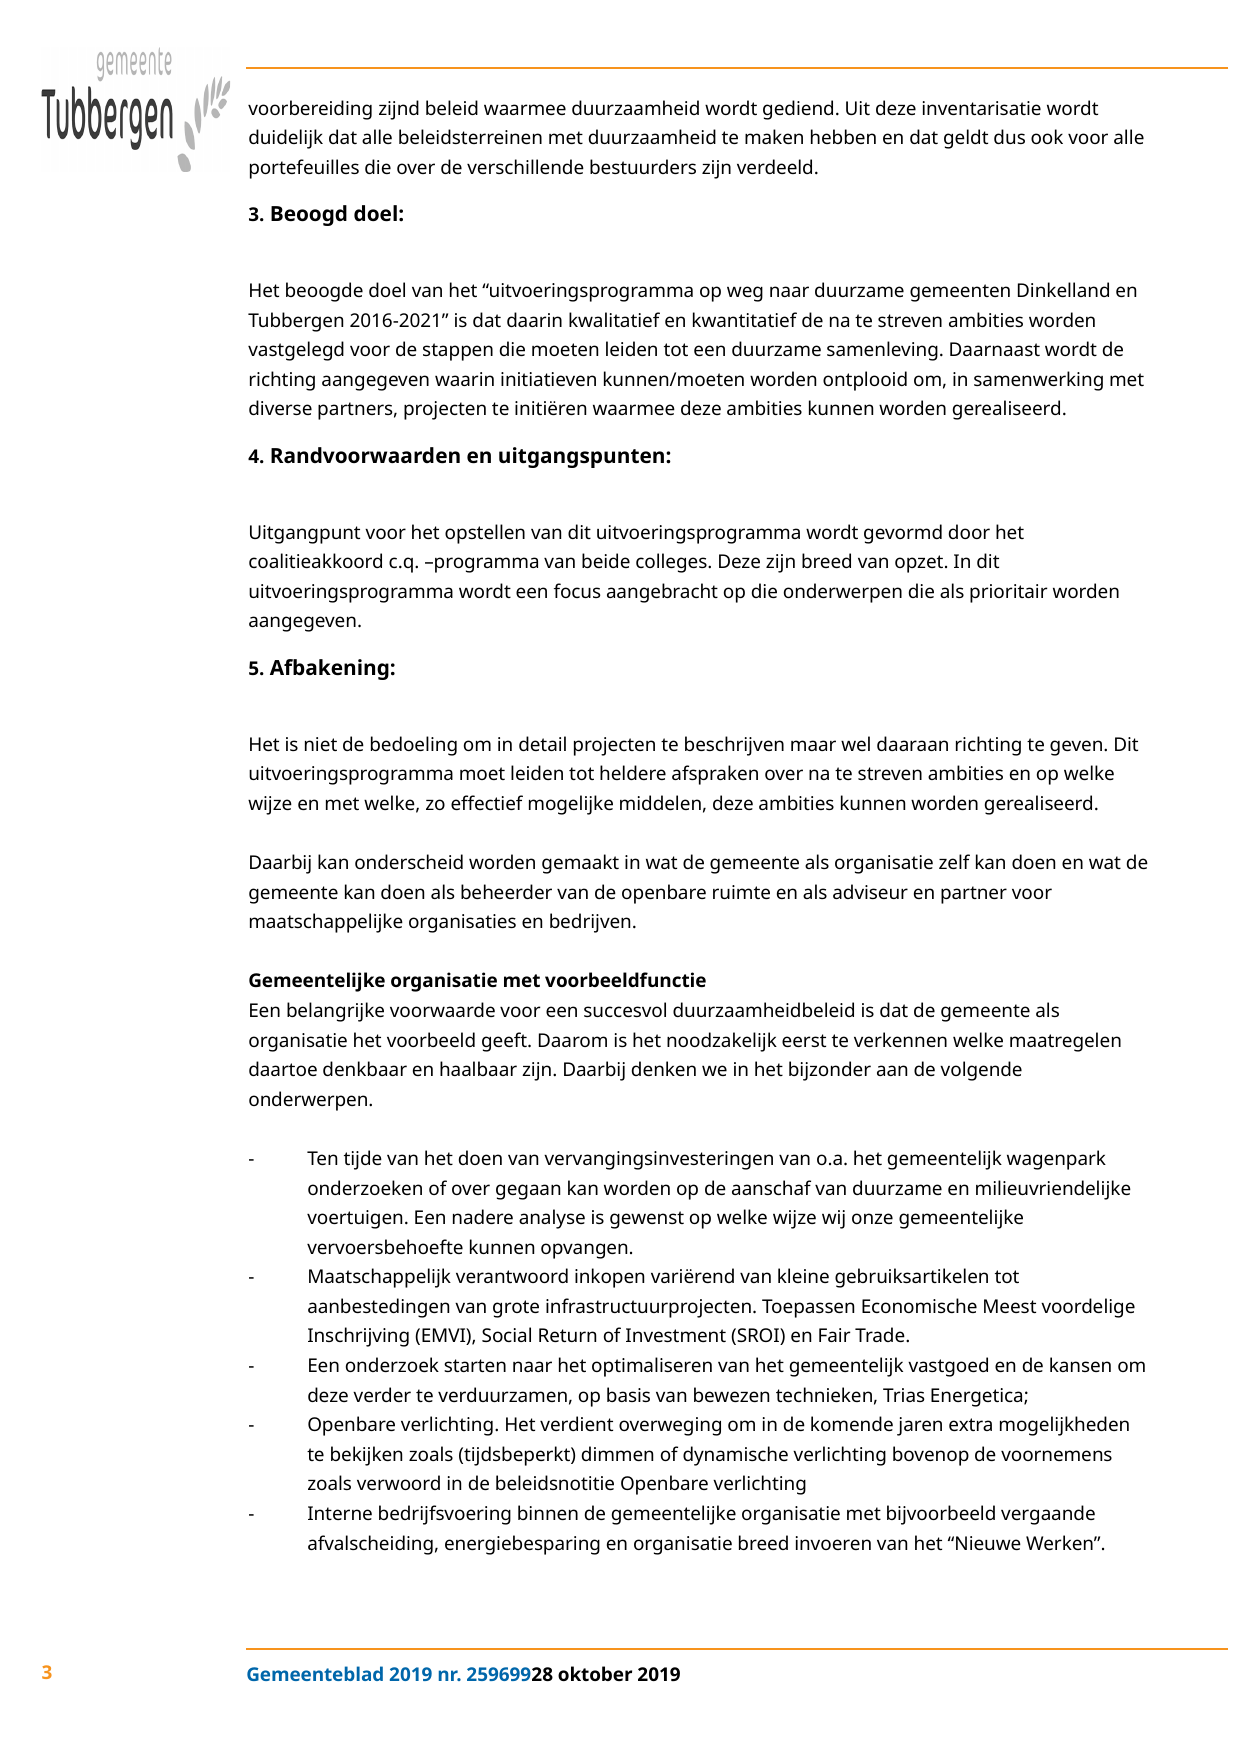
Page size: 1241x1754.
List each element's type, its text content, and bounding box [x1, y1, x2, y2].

text Het beoogde doel van het “uitvoeringsprogramma op weg naar duurzame gemeenten Dinkelland en Tubbergen 2016-2021” is dat daarin kwalitatief en kwantitatief de na te streven ambities worden vastgelegd voor de stappen die moeten leiden tot een duurzame samenleving. Daarnaast wordt de richting aangegeven waarin initiatieven kunnen/moeten worden ontplooid om, in samenwerking met diverse partners, projecten te initiëren waarmee deze ambities kunnen worden gerealiseerd. [248, 277, 1152, 421]
list Interne bedrijfsvoering binnen de gemeentelijke organisatie met bijvoorbeeld vergaande afvalscheiding, energiebesparing en organisatie breed invoeren van het “Nieuwe Werken”. [248, 1500, 1152, 1556]
list Ten tijde van het doen van vervangingsinvesteringen van o.a. het gemeentelijk wagenpark onderzoeken of over gegaan kan worden op de aanschaf van duurzame en milieuvriendelijke voertuigen. Een nadere analyse is gewenst op welke wijze wij onze gemeentelijke vervoersbehoefte kunnen opvangen. [248, 1145, 1152, 1260]
text 3. Beoogd doel: [248, 199, 1152, 228]
text Gemeentelijke organisatie met voorbeeldfunctie [248, 968, 1152, 993]
text 5. Afbakening: [248, 653, 1152, 682]
text Uitgangpunt voor het opstellen van dit uitvoeringsprogramma wordt gevormd door het coalitieakkoord c.q. –programma van beide colleges. Deze zijn breed van opzet. In dit uitvoeringsprogramma wordt een focus aangebracht op die onderwerpen die als prioritair worden aangegeven. [248, 519, 1152, 633]
text voorbereiding zijnd beleid waarmee duurzaamheid wordt gediend. Uit deze inventarisatie wordt duidelijk dat alle beleidsterreinen met duurzaamheid te maken hebben en dat geldt dus ook voor alle portefeuilles die over de verschillende bestuurders zijn verdeeld. [248, 95, 1152, 180]
list Openbare verlichting. Het verdient overweging om in de komende jaren extra mogelijkheden te bekijken zoals (tijdsbeperkt) dimmen of dynamische verlichting bovenop de voornemens zoals verwoord in de beleidsnotitie Openbare verlichting [248, 1411, 1152, 1496]
list Maatschappelijk verantwoord inkopen variërend van kleine gebruiksartikelen tot aanbestedingen van grote infrastructuurprojecten. Toepassen Economische Meest voordelige Inschrijving (EMVI), Social Return of Investment (SROI) en Fair Trade. [248, 1263, 1152, 1348]
text Daarbij kan onderscheid worden gemaakt in wat de gemeente als organisatie zelf kan doen en wat de gemeente kan doen als beheerder van de openbare ruimte en als adviseur en partner voor maatschappelijke organisaties en bedrijven. [248, 849, 1152, 934]
text 4. Randvoorwaarden en uitgangspunten: [248, 441, 1152, 470]
picture [41, 47, 231, 172]
list Een onderzoek starten naar het optimaliseren van het gemeentelijk vastgoed en de kansen om deze verder te verduurzamen, op basis van bewezen technieken, Trias Energetica; [248, 1352, 1152, 1408]
text Een belangrijke voorwaarde voor een succesvol duurzaamheidbeleid is dat de gemeente als organisatie het voorbeeld geeft. Daarom is het noodzakelijk eerst te verkennen welke maatregelen daartoe denkbaar en haalbaar zijn. Daarbij denken we in het bijzonder aan de volgende onderwerpen. [248, 997, 1152, 1112]
text Het is niet de bedoeling om in detail projecten te beschrijven maar wel daaraan richting te geven. Dit uitvoeringsprogramma moet leiden tot heldere afspraken over na te streven ambities en op welke wijze en met welke, zo effectief mogelijke middelen, deze ambities kunnen worden gerealiseerd. [248, 731, 1152, 816]
